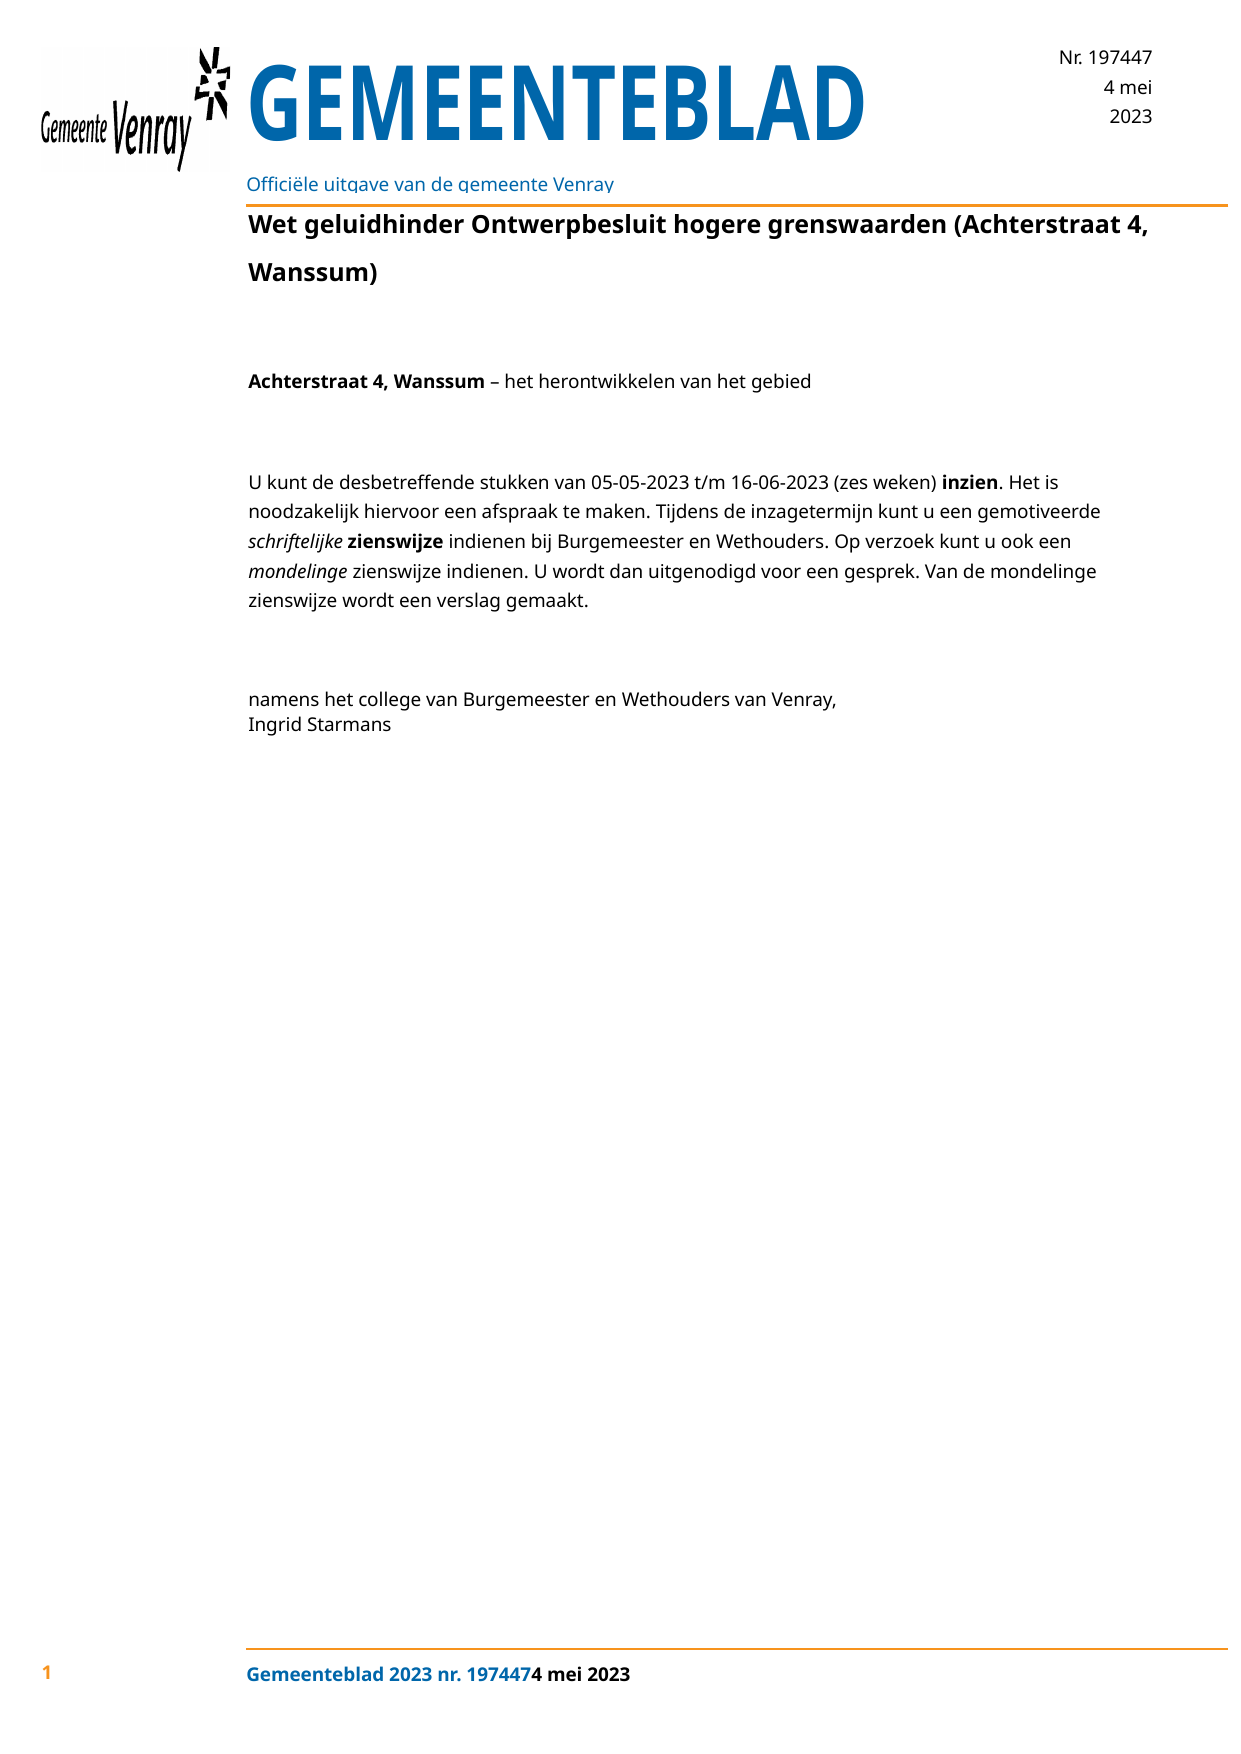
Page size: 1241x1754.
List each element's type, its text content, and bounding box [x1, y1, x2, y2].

text U kunt de desbetreffende stukken van 05-05-2023 t/m 16-06-2023 (zes weken) inzien. Het is noodzakelijk hiervoor een afspraak te maken. Tijdens de inzagetermijn kunt u een gemotiveerde schriftelijke zienswijze indienen bij Burgemeester en Wethouders. Op verzoek kunt u ook een mondelinge zienswijze indienen. U wordt dan uitgenodigd voor een gesprek. Van de mondelinge zienswijze wordt een verslag gemaakt. [248, 469, 1152, 613]
text Ingrid Starmans [248, 711, 1152, 737]
text Wet geluidhinder Ontwerpbesluit hogere grenswaarden (Achterstraat 4, Wanssum) [248, 207, 1152, 288]
text Achterstraat 4, Wanssum – het herontwikkelen van het gebied [248, 368, 1152, 394]
picture [41, 47, 231, 172]
text namens het college van Burgemeester en Wethouders van Venray, [248, 686, 1152, 711]
